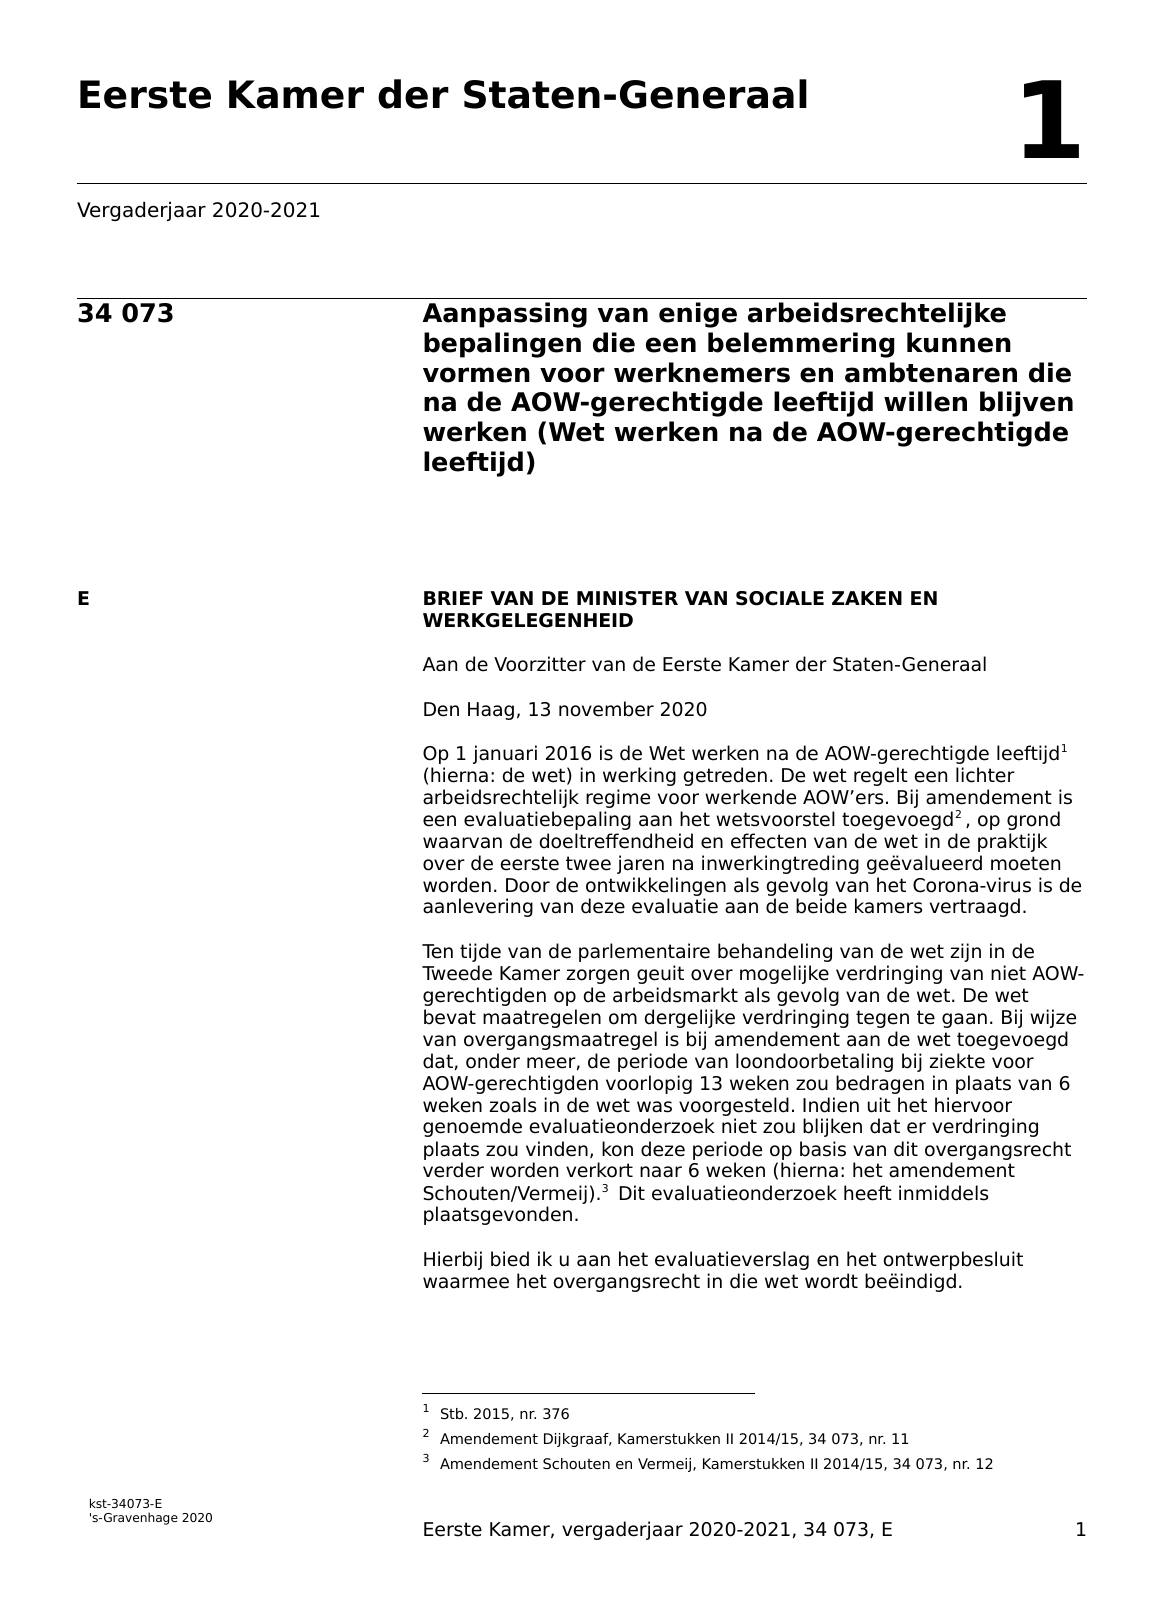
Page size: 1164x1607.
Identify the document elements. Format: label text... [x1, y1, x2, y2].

text Amendement Dijkgraaf, Kamerstukken II 2014/15, 34 073, nr. 11 [422, 1427, 1087, 1449]
text Op 1 januari 2016 is de Wet werken na de AOW-gerechtigde leeftijd (hierna: de wet) in werking getreden. De wet regelt een lichter arbeidsrechtelijk regime voor werkende AOW’ers. Bij amendement is een evaluatiebepaling aan het wetsvoorstel toegevoegd, op grond waarvan de doeltreffendheid en effecten van de wet in de praktijk over de eerste twee jaren na inwerkingtreding geëvalueerd moeten worden. Door de ontwikkelingen als gevolg van het Corona-virus is de aanlevering van deze evaluatie aan de beide kamers vertraagd. [422, 743, 1087, 918]
text Aan de Voorzitter van de Eerste Kamer der Staten-Generaal [422, 654, 1087, 676]
text Hierbij bied ik u aan het evaluatieverslag en het ontwerpbesluit waarmee het overgangsrecht in die wet wordt beëindigd. [422, 1248, 1087, 1292]
text Den Haag, 13 november 2020 [422, 698, 1087, 720]
subtitle 34 073 Aanpassing van enige arbeidsrechtelijke bepalingen die een belemmering kunnen vormen voor werknemers en ambtenaren die na de AOW-gerechtigde leeftijd willen blijven werken (Wet werken na de AOW-gerechtigde leeftijd) [77, 299, 1087, 477]
table_header Eerste Kamer der Staten-Generaal [77, 59, 886, 183]
text kst-34073-E [88, 1497, 323, 1511]
text Amendement Schouten en Vermeij, Kamerstukken II 2014/15, 34 073, nr. 12 [422, 1452, 1087, 1474]
subtitle E BRIEF VAN DE MINISTER VAN SOCIALE ZAKEN EN WERKGELEGENHEID [77, 588, 1087, 632]
text Stb. 2015, nr. 376 [422, 1402, 1087, 1424]
text 's-Gravenhage 2020 [88, 1511, 323, 1525]
table_header 1 [886, 59, 1087, 183]
table_cell Vergaderjaar 2020-2021 [77, 184, 1087, 298]
text Ten tijde van de parlementaire behandeling van de wet zijn in de Tweede Kamer zorgen geuit over mogelijke verdringing van niet AOW-gerechtigden op de arbeidsmarkt als gevolg van de wet. De wet bevat maatregelen om dergelijke verdringing tegen te gaan. Bij wijze van overgangsmaatregel is bij amendement aan de wet toegevoegd dat, onder meer, de periode van loondoorbetaling bij ziekte voor AOW-gerechtigden voorlopig 13 weken zou bedragen in plaats van 6 weken zoals in de wet was voorgesteld. Indien uit het hiervoor genoemde evaluatieonderzoek niet zou blijken dat er verdringing plaats zou vinden, kon deze periode op basis van dit overgangsrecht verder worden verkort naar 6 weken (hierna: het amendement Schouten/Vermeij). Dit evaluatieonderzoek heeft inmiddels plaatsgevonden. [422, 941, 1087, 1226]
